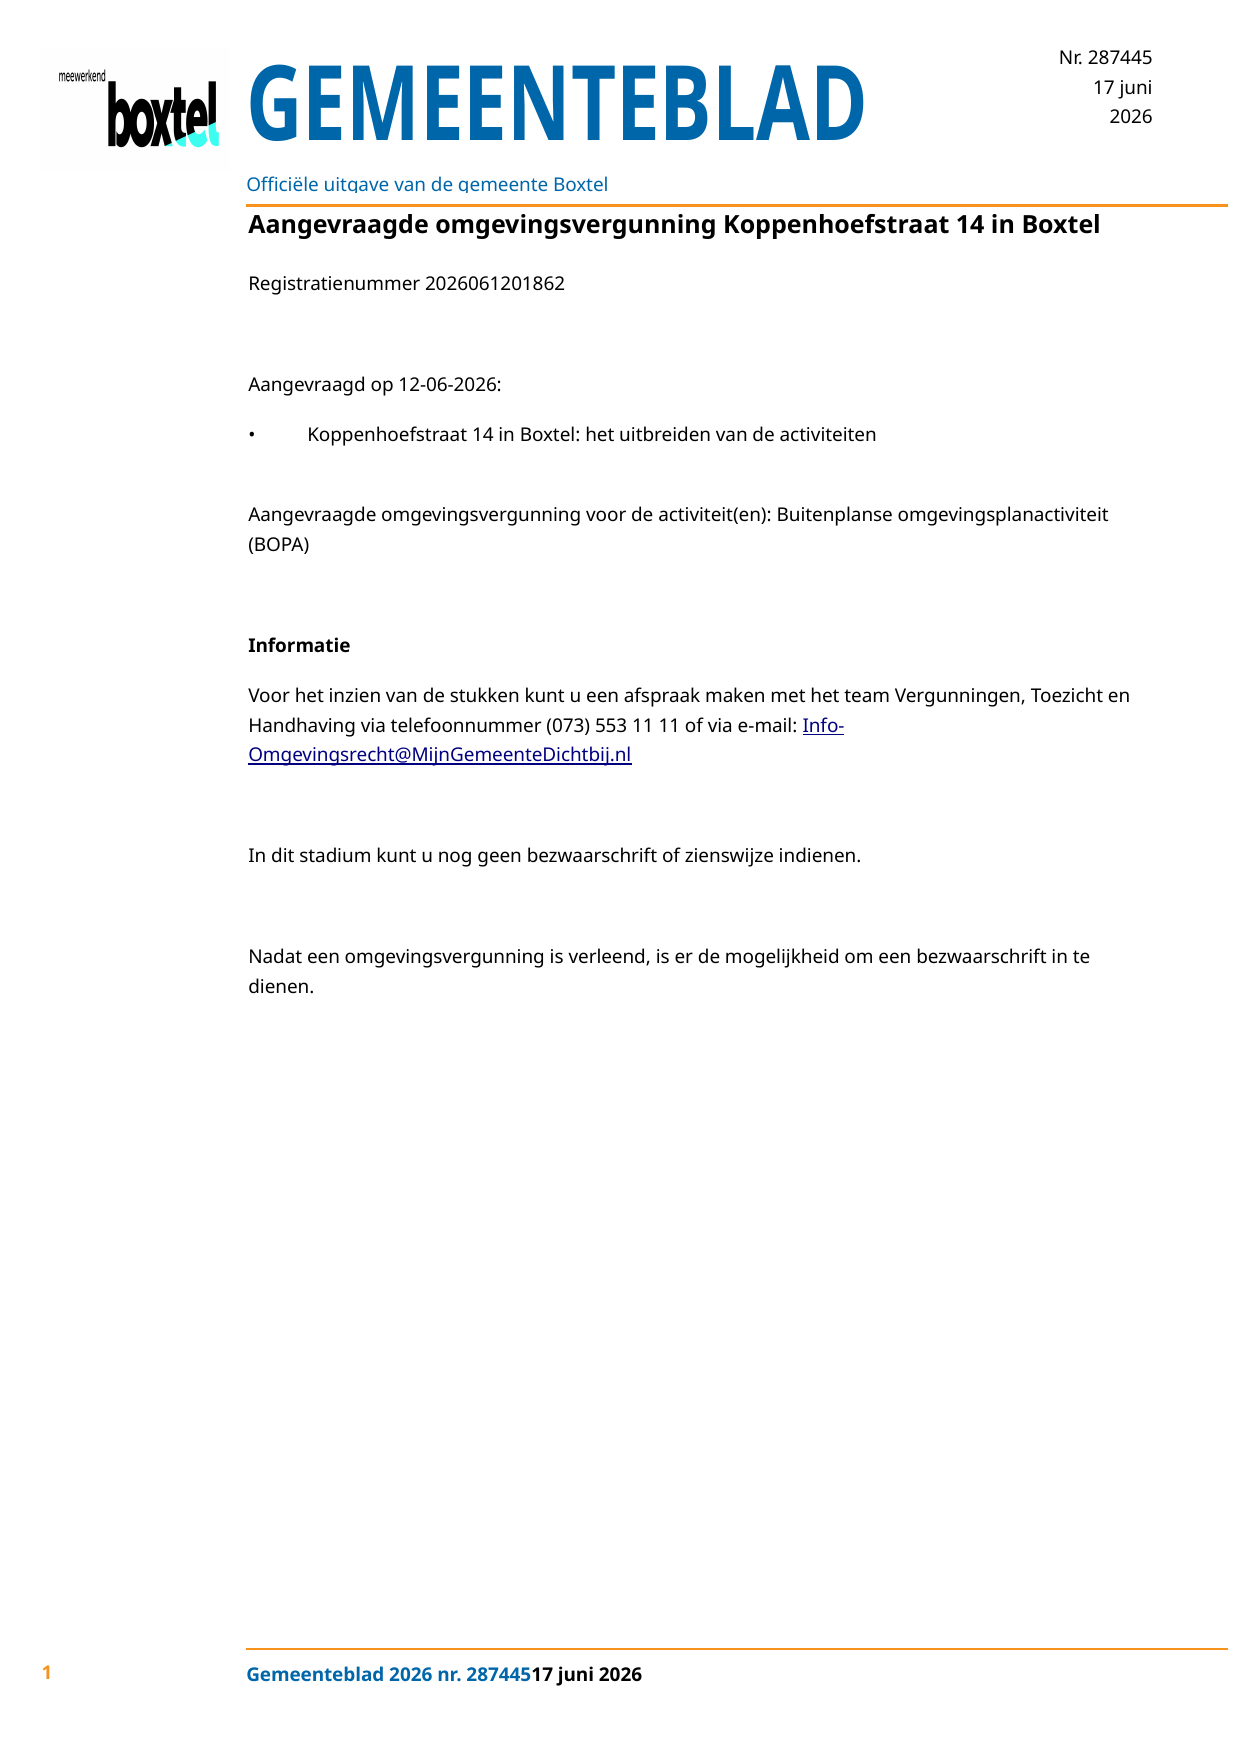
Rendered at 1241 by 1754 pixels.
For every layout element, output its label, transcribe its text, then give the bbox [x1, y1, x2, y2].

text Aangevraagde omgevingsvergunning voor de activiteit(en): Buitenplanse omgevingsplanactiviteit (BOPA) [248, 502, 1152, 557]
text In dit stadium kunt u nog geen bezwaarschrift of zienswijze indienen. [248, 842, 1152, 868]
list Koppenhoefstraat 14 in Boxtel: het uitbreiden van de activiteiten [248, 422, 1152, 447]
text Aangevraagd op 12-06-2026: [248, 371, 1152, 397]
text Voor het inzien van de stukken kunt u een afspraak maken met het team Vergunningen, Toezicht en Handhaving via telefoonnummer (073) 553 11 11 of via e-mail: Info-Omgevingsrecht@MijnGemeenteDichtbij.nl [248, 682, 1152, 767]
text Aangevraagde omgevingsvergunning Koppenhoefstraat 14 in Boxtel [248, 207, 1152, 241]
text Informatie [248, 632, 1152, 658]
text Nadat een omgevingsvergunning is verleend, is er de mogelijkheid om een bezwaarschrift in te dienen. [248, 943, 1152, 998]
picture [41, 47, 231, 172]
text Registratienummer 2026061201862 [248, 270, 1152, 296]
